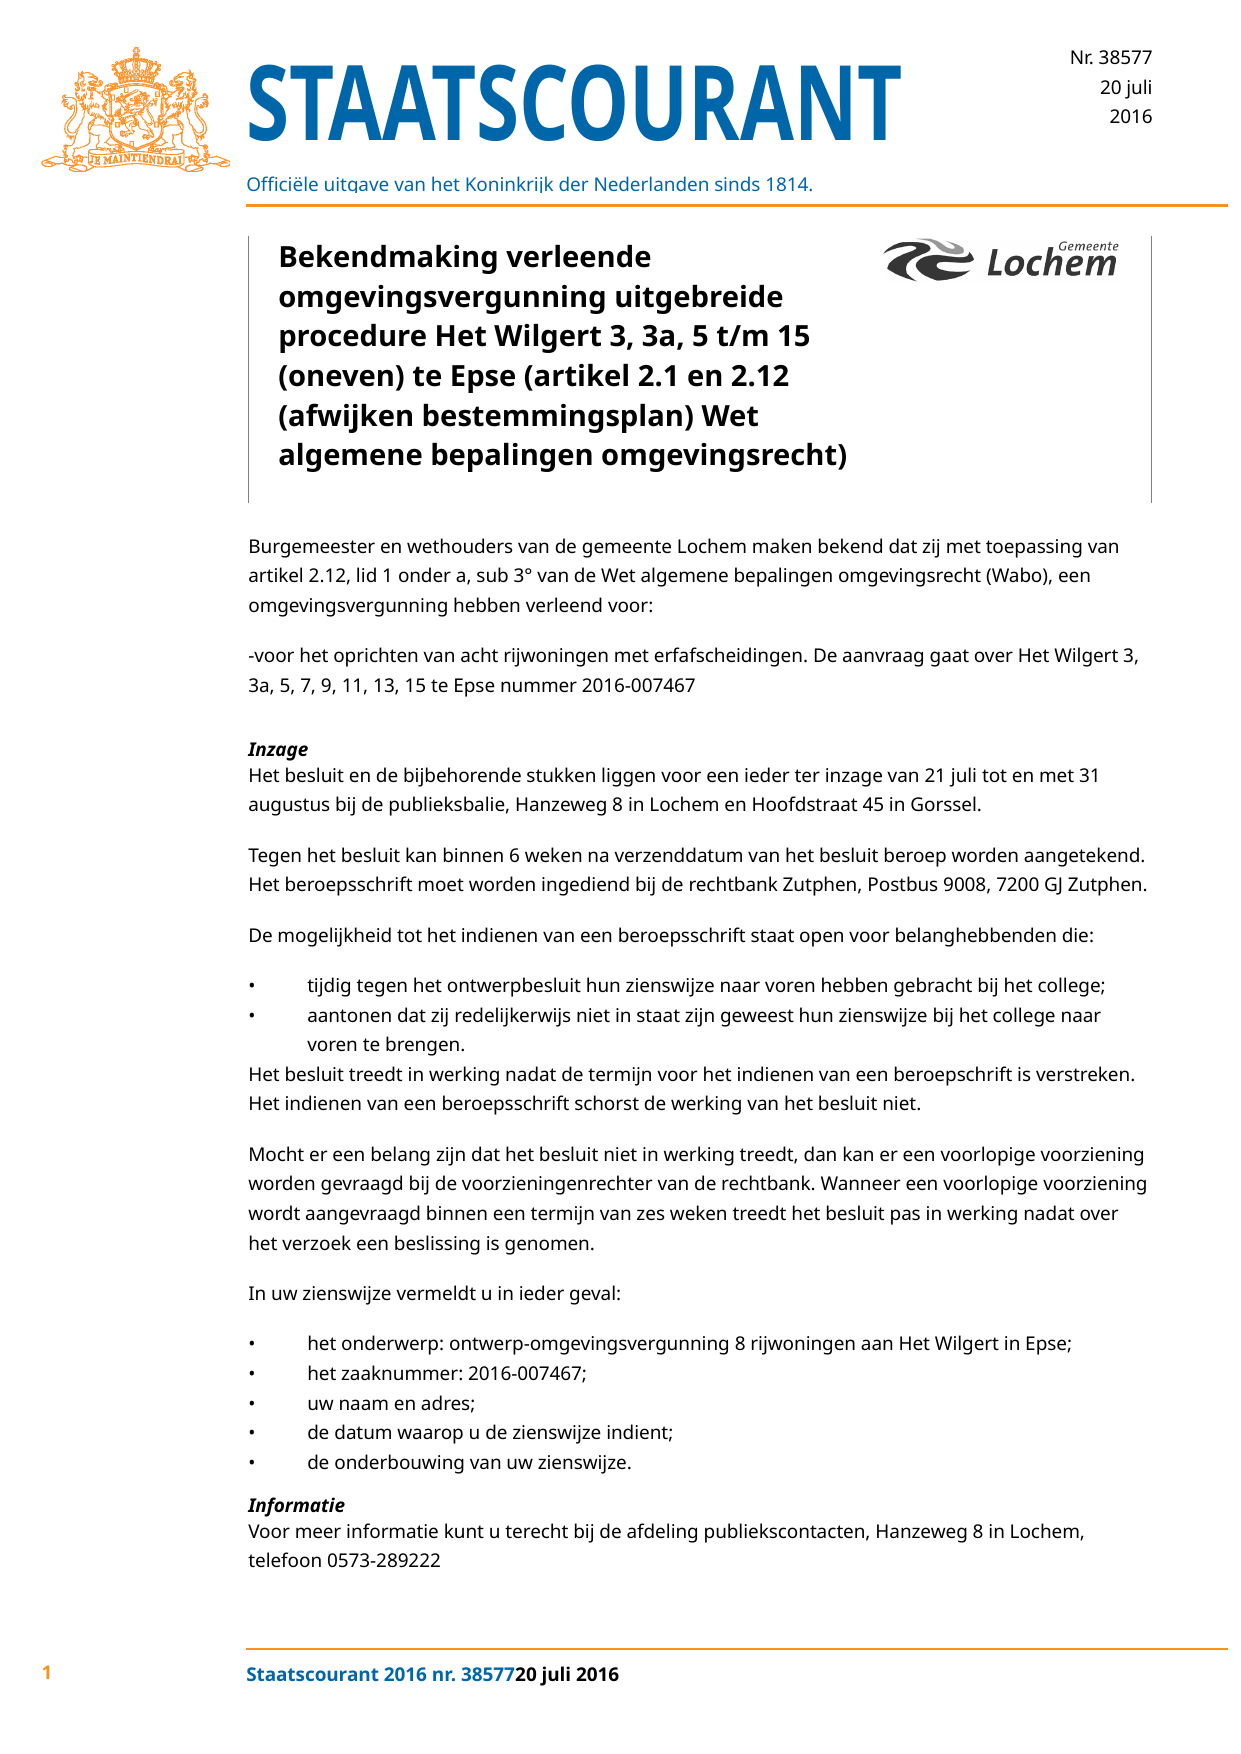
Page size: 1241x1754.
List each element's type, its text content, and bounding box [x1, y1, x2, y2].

text In uw zienswijze vermeldt u in ieder geval: [248, 1280, 1152, 1306]
text De mogelijkheid tot het indienen van een beroepsschrift staat open voor belanghebbenden die: [248, 922, 1152, 948]
text Mocht er een belang zijn dat het besluit niet in werking treedt, dan kan er een voorlopige voorziening worden gevraagd bij de voorzieningenrechter van de rechtbank. Wanneer een voorlopige voorziening wordt aangevraagd binnen een termijn van zes weken treedt het besluit pas in werking nadat over het verzoek een beslissing is genomen. [248, 1141, 1152, 1256]
list uw naam en adres; [248, 1390, 1152, 1416]
text Het besluit en de bijbehorende stukken liggen voor een ieder ter inzage van 21 juli tot en met 31 augustus bij de publieksbalie, Hanzeweg 8 in Lochem en Hoofdstraat 45 in Gorssel. [248, 762, 1152, 817]
list tijdig tegen het ontwerpbesluit hun zienswijze naar voren hebben gebracht bij het college; [248, 972, 1152, 998]
text Informatie [248, 1492, 1152, 1518]
list de onderbouwing van uw zienswijze. [248, 1449, 1152, 1475]
text Burgemeester en wethouders van de gemeente Lochem maken bekend dat zij met toepassing van artikel 2.12, lid 1 onder a, sub 3° van de Wet algemene bepalingen omgevingsrecht (Wabo), een omgevingsvergunning hebben verleend voor: [248, 533, 1152, 618]
picture [882, 236, 1119, 283]
text Het besluit treedt in werking nadat de termijn voor het indienen van een beroepschrift is verstreken. Het indienen van een beroepsschrift schorst de werking van het besluit niet. [248, 1061, 1152, 1116]
text -voor het oprichten van acht rijwoningen met erfafscheidingen. De aanvraag gaat over Het Wilgert 3, 3a, 5, 7, 9, 11, 13, 15 te Epse nummer 2016-007467 [248, 643, 1152, 698]
table_header Bekendmaking verleende omgevingsvergunning uitgebreide procedure Het Wilgert 3, 3a, 5 t/m 15 (oneven) te Epse (artikel 2.1 en 2.12 (afwijken bestemmingsplan) Wet algemene bepalingen omgevingsrecht) [249, 236, 850, 503]
picture [41, 47, 231, 172]
list de datum waarop u de zienswijze indient; [248, 1419, 1152, 1445]
list het zaaknummer: 2016-007467; [248, 1360, 1152, 1386]
table_header [850, 236, 1151, 503]
text Tegen het besluit kan binnen 6 weken na verzenddatum van het besluit beroep worden aangetekend. Het beroepsschrift moet worden ingediend bij de rechtbank Zutphen, Postbus 9008, 7200 GJ Zutphen. [248, 842, 1152, 897]
text Inzage [248, 736, 1152, 762]
text Voor meer informatie kunt u terecht bij de afdeling publiekscontacten, Hanzeweg 8 in Lochem, telefoon 0573-289222 [248, 1518, 1152, 1573]
list het onderwerp: ontwerp-omgevingsvergunning 8 rijwoningen aan Het Wilgert in Epse; [248, 1331, 1152, 1356]
list aantonen dat zij redelijkerwijs niet in staat zijn geweest hun zienswijze bij het college naar voren te brengen. [248, 1002, 1152, 1057]
